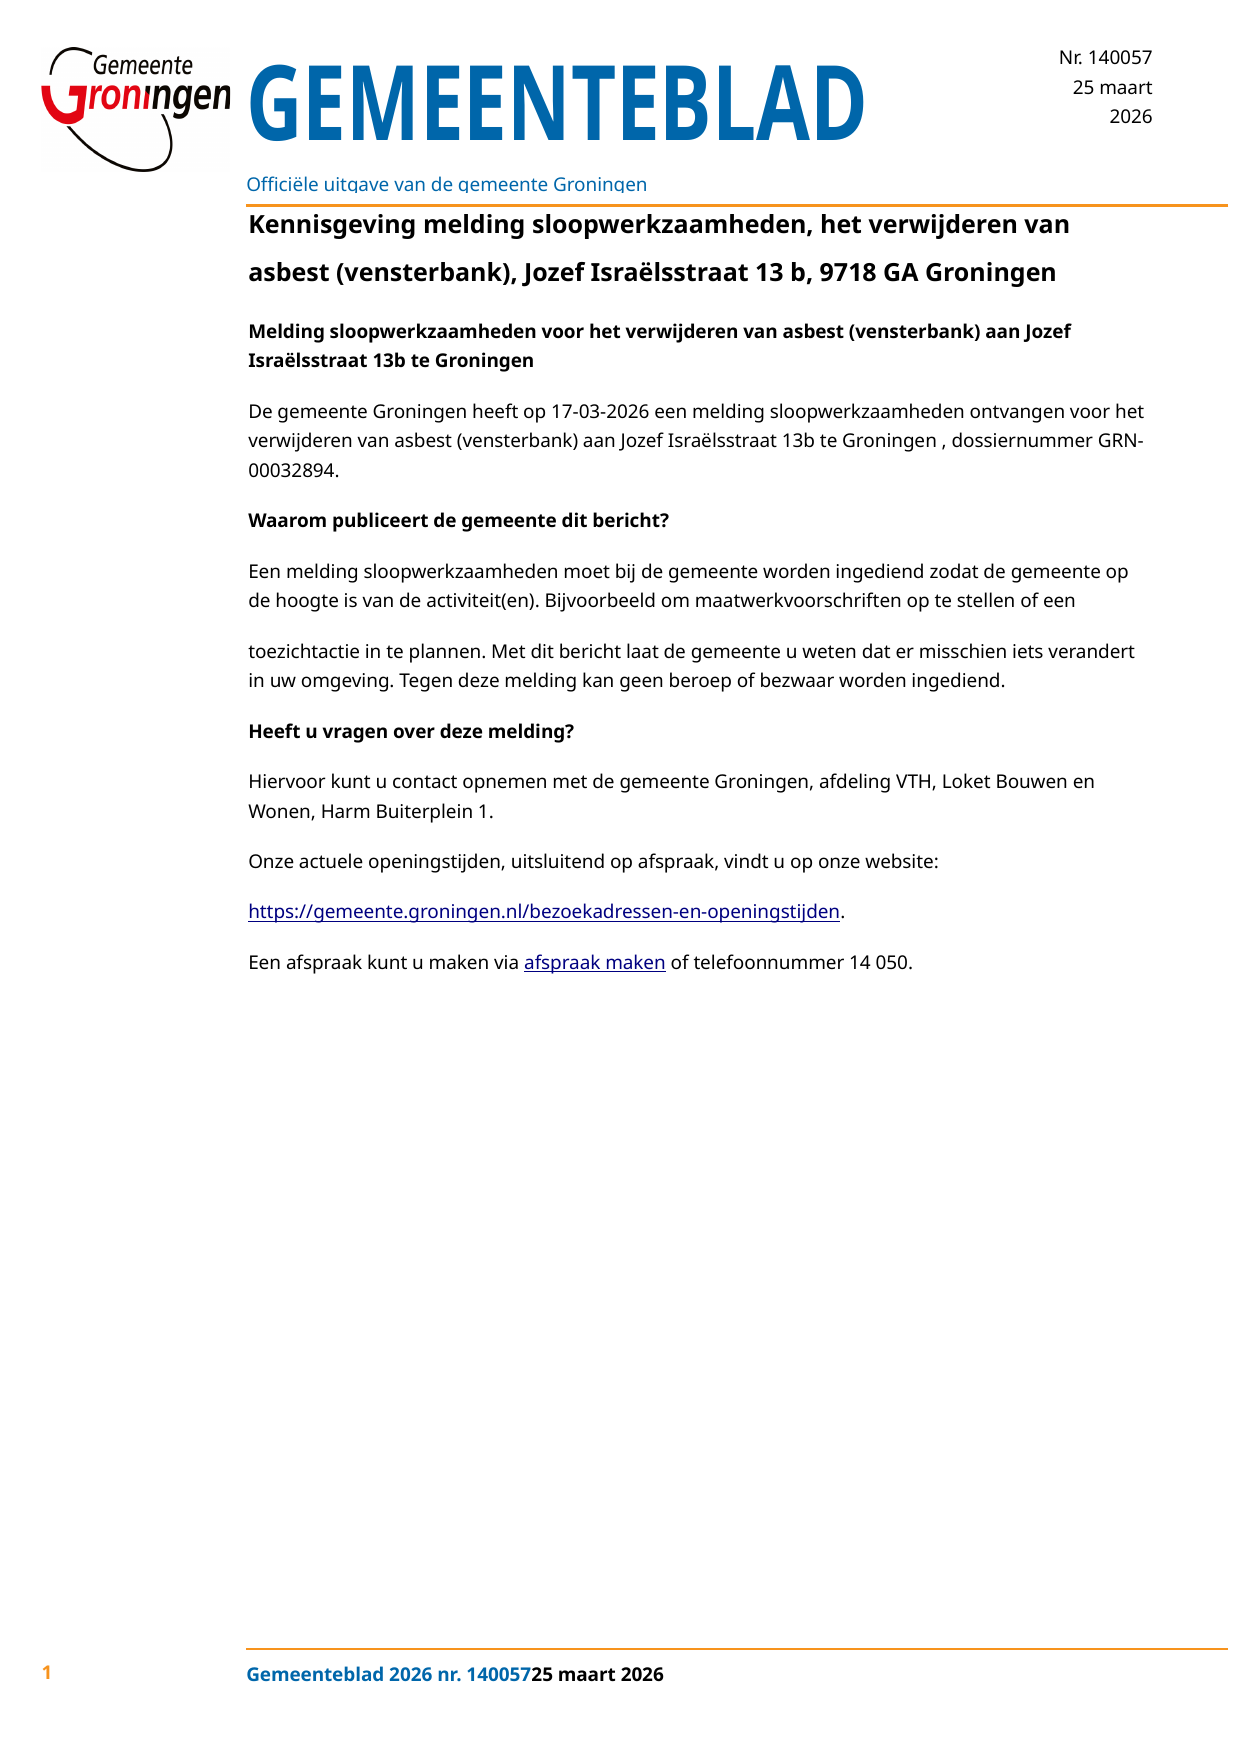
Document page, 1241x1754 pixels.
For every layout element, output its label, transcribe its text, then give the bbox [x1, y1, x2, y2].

text Heeft u vragen over deze melding? [248, 718, 1152, 744]
text Melding sloopwerkzaamheden voor het verwijderen van asbest (vensterbank) aan Jozef Israëlsstraat 13b te Groningen [248, 318, 1152, 373]
text Hiervoor kunt u contact opnemen met de gemeente Groningen, afdeling VTH, Loket Bouwen en Wonen, Harm Buiterplein 1. [248, 768, 1152, 824]
picture [41, 47, 231, 172]
text https://gemeente.groningen.nl/bezoekadressen-en-openingstijden. [248, 899, 1152, 924]
text Kennisgeving melding sloopwerkzaamheden, het verwijderen van asbest (vensterbank), Jozef Israëlsstraat 13 b, 9718 GA Groningen [248, 207, 1152, 288]
text Waarom publiceert de gemeente dit bericht? [248, 507, 1152, 533]
text De gemeente Groningen heeft op 17-03-2026 een melding sloopwerkzaamheden ontvangen voor het verwijderen van asbest (vensterbank) aan Jozef Israëlsstraat 13b te Groningen , dossiernummer GRN-00032894. [248, 398, 1152, 483]
text Onze actuele openingstijden, uitsluitend op afspraak, vindt u op onze website: [248, 848, 1152, 874]
text Een melding sloopwerkzaamheden moet bij de gemeente worden ingediend zodat de gemeente op de hoogte is van de activiteit(en). Bijvoorbeeld om maatwerkvoorschriften op te stellen of een [248, 558, 1152, 613]
text toezichtactie in te plannen. Met dit bericht laat de gemeente u weten dat er misschien iets verandert in uw omgeving. Tegen deze melding kan geen beroep of bezwaar worden ingediend. [248, 638, 1152, 693]
text Een afspraak kunt u maken via afspraak maken of telefoonnummer 14 050. [248, 949, 1152, 975]
